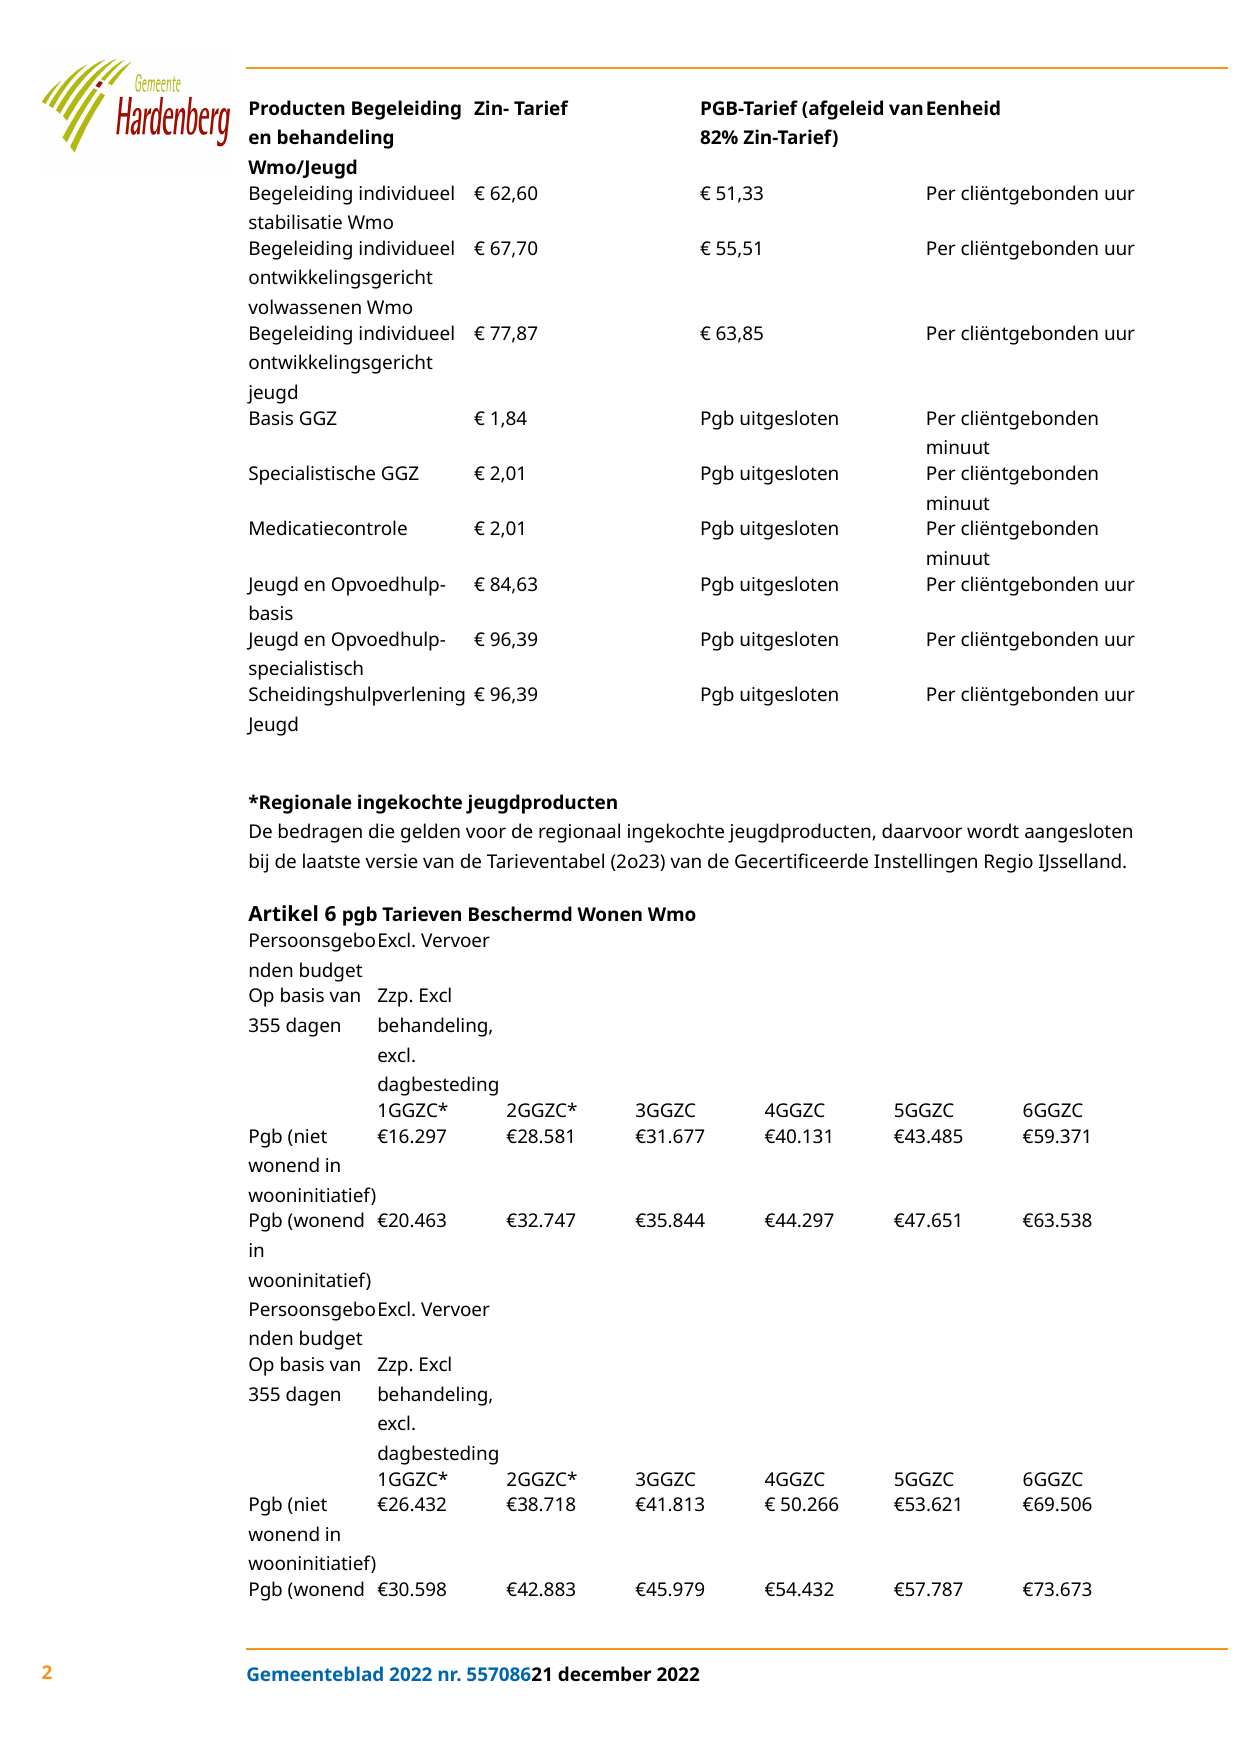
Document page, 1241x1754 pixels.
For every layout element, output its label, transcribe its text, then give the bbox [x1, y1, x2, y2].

table_cell €26.432 [377, 1491, 506, 1576]
table_cell €32.747 [506, 1208, 635, 1293]
table_header Persoonsgebonden budget [248, 927, 377, 983]
table_cell [1023, 983, 1152, 1097]
table_cell Pgb uitgesloten [700, 405, 926, 460]
table_cell Begeleiding individueel stabilisatie Wmo [248, 180, 474, 235]
table_cell Basis GGZ [248, 405, 474, 460]
table_cell Jeugd en Opvoedhulp-basis [248, 571, 474, 626]
table_header Producten Begeleiding en behandeling Wmo/Jeugd [248, 95, 474, 180]
table_cell € 1,84 [474, 405, 700, 460]
table_cell €53.621 [894, 1491, 1022, 1576]
table_cell €73.673 [1023, 1576, 1152, 1602]
table_cell €57.787 [894, 1576, 1022, 1602]
picture [41, 47, 231, 172]
table_cell 3GGZC [635, 1466, 764, 1491]
table_cell 2GGZC* [506, 1466, 635, 1491]
table_cell € 2,01 [474, 460, 700, 515]
table_header [506, 1296, 1152, 1351]
table_cell [248, 1466, 377, 1491]
table_cell Pgb uitgesloten [700, 515, 926, 571]
table_cell €54.432 [764, 1576, 893, 1602]
table_cell Per cliëntgebonden uur [926, 626, 1152, 681]
table_cell € 96,39 [474, 681, 700, 737]
table_cell 1GGZC* [377, 1097, 506, 1123]
table_cell 5GGZC [894, 1466, 1022, 1491]
table_cell €47.651 [894, 1208, 1022, 1293]
table_cell 2GGZC* [506, 1097, 635, 1123]
table_header Persoonsgebonden budget [248, 1296, 377, 1351]
table_cell Scheidingshulpverlening Jeugd [248, 681, 474, 737]
table_cell Op basis van 355 dagen [248, 1351, 377, 1466]
table_cell [1023, 1351, 1152, 1466]
table_cell € 2,01 [474, 515, 700, 571]
table_cell Begeleiding individueel ontwikkelingsgericht jeugd [248, 320, 474, 405]
table_cell €69.506 [1023, 1491, 1152, 1576]
table_cell €63.538 [1023, 1208, 1152, 1293]
table_cell Pgb uitgesloten [700, 460, 926, 515]
text De bedragen die gelden voor de regionaal ingekochte jeugdproducten, daarvoor wordt aangesloten bij de laatste versie van de Tarieventabel (2o23) van de Gecertificeerde Instellingen Regio IJsselland. [248, 819, 1152, 874]
table_header Zin- Tarief [474, 95, 700, 180]
table_cell €43.485 [894, 1123, 1022, 1208]
table_cell Per cliëntgebonden uur [926, 681, 1152, 737]
table_cell €31.677 [635, 1123, 764, 1208]
table_cell Per cliëntgebonden minuut [926, 515, 1152, 571]
table_cell € 77,87 [474, 320, 700, 405]
table_cell [894, 1351, 1022, 1466]
table_header PGB-Tarief (afgeleid van 82% Zin-Tarief) [700, 95, 926, 180]
table_cell [506, 1351, 635, 1466]
table_cell Pgb uitgesloten [700, 626, 926, 681]
table_cell [764, 1351, 893, 1466]
table_cell [506, 983, 635, 1097]
table_cell 6GGZC [1023, 1097, 1152, 1123]
table_cell Pgb (niet wonend in wooninitiatief) [248, 1123, 377, 1208]
text *Regionale ingekochte jeugdproducten [248, 789, 1152, 815]
table_cell Zzp. Excl behandeling, excl. dagbesteding [377, 1351, 506, 1466]
table_header [506, 927, 1152, 983]
table_cell Pgb (niet wonend in wooninitiatief) [248, 1491, 377, 1576]
table_cell [764, 983, 893, 1097]
table_cell Specialistische GGZ [248, 460, 474, 515]
table_cell €20.463 [377, 1208, 506, 1293]
table_cell Op basis van 355 dagen [248, 983, 377, 1097]
text Artikel 6 pgb Tarieven Beschermd Wonen Wmo [248, 899, 1152, 927]
table_cell Per cliëntgebonden minuut [926, 460, 1152, 515]
table_cell Per cliëntgebonden minuut [926, 405, 1152, 460]
table_header Excl. Vervoer [377, 927, 506, 983]
table_cell Pgb uitgesloten [700, 571, 926, 626]
table_cell €42.883 [506, 1576, 635, 1602]
table_cell € 51,33 [700, 180, 926, 235]
table_cell € 55,51 [700, 235, 926, 320]
table_cell 5GGZC [894, 1097, 1022, 1123]
table_header Eenheid [926, 95, 1152, 180]
table_cell 3GGZC [635, 1097, 764, 1123]
table_cell €38.718 [506, 1491, 635, 1576]
table_cell €35.844 [635, 1208, 764, 1293]
table_cell Per cliëntgebonden uur [926, 571, 1152, 626]
table_cell Pgb uitgesloten [700, 681, 926, 737]
table_cell 1GGZC* [377, 1466, 506, 1491]
table_cell 4GGZC [764, 1466, 893, 1491]
table_cell 6GGZC [1023, 1466, 1152, 1491]
table_cell € 50.266 [764, 1491, 893, 1576]
table_cell [248, 1097, 377, 1123]
table_cell Pgb (wonend in wooninitatief) [248, 1208, 377, 1293]
table_cell €44.297 [764, 1208, 893, 1293]
table_cell € 62,60 [474, 180, 700, 235]
table_cell Pgb (wonend [248, 1576, 377, 1602]
table_cell €45.979 [635, 1576, 764, 1602]
table_cell [635, 1351, 764, 1466]
table_cell € 63,85 [700, 320, 926, 405]
table_cell €28.581 [506, 1123, 635, 1208]
table_cell [635, 983, 764, 1097]
table_cell €16.297 [377, 1123, 506, 1208]
table_cell Per cliëntgebonden uur [926, 235, 1152, 320]
table_cell Medicatiecontrole [248, 515, 474, 571]
table_cell Per cliëntgebonden uur [926, 320, 1152, 405]
table_cell Zzp. Excl behandeling, excl. dagbesteding [377, 983, 506, 1097]
table_header Excl. Vervoer [377, 1296, 506, 1351]
table_cell Jeugd en Opvoedhulp-specialistisch [248, 626, 474, 681]
table_cell €30.598 [377, 1576, 506, 1602]
table_cell €40.131 [764, 1123, 893, 1208]
table_cell € 96,39 [474, 626, 700, 681]
table_cell Begeleiding individueel ontwikkelingsgericht volwassenen Wmo [248, 235, 474, 320]
table_cell € 84,63 [474, 571, 700, 626]
table_cell € 67,70 [474, 235, 700, 320]
table_cell €41.813 [635, 1491, 764, 1576]
table_cell [894, 983, 1022, 1097]
table_cell 4GGZC [764, 1097, 893, 1123]
table_cell Per cliëntgebonden uur [926, 180, 1152, 235]
table_cell €59.371 [1023, 1123, 1152, 1208]
